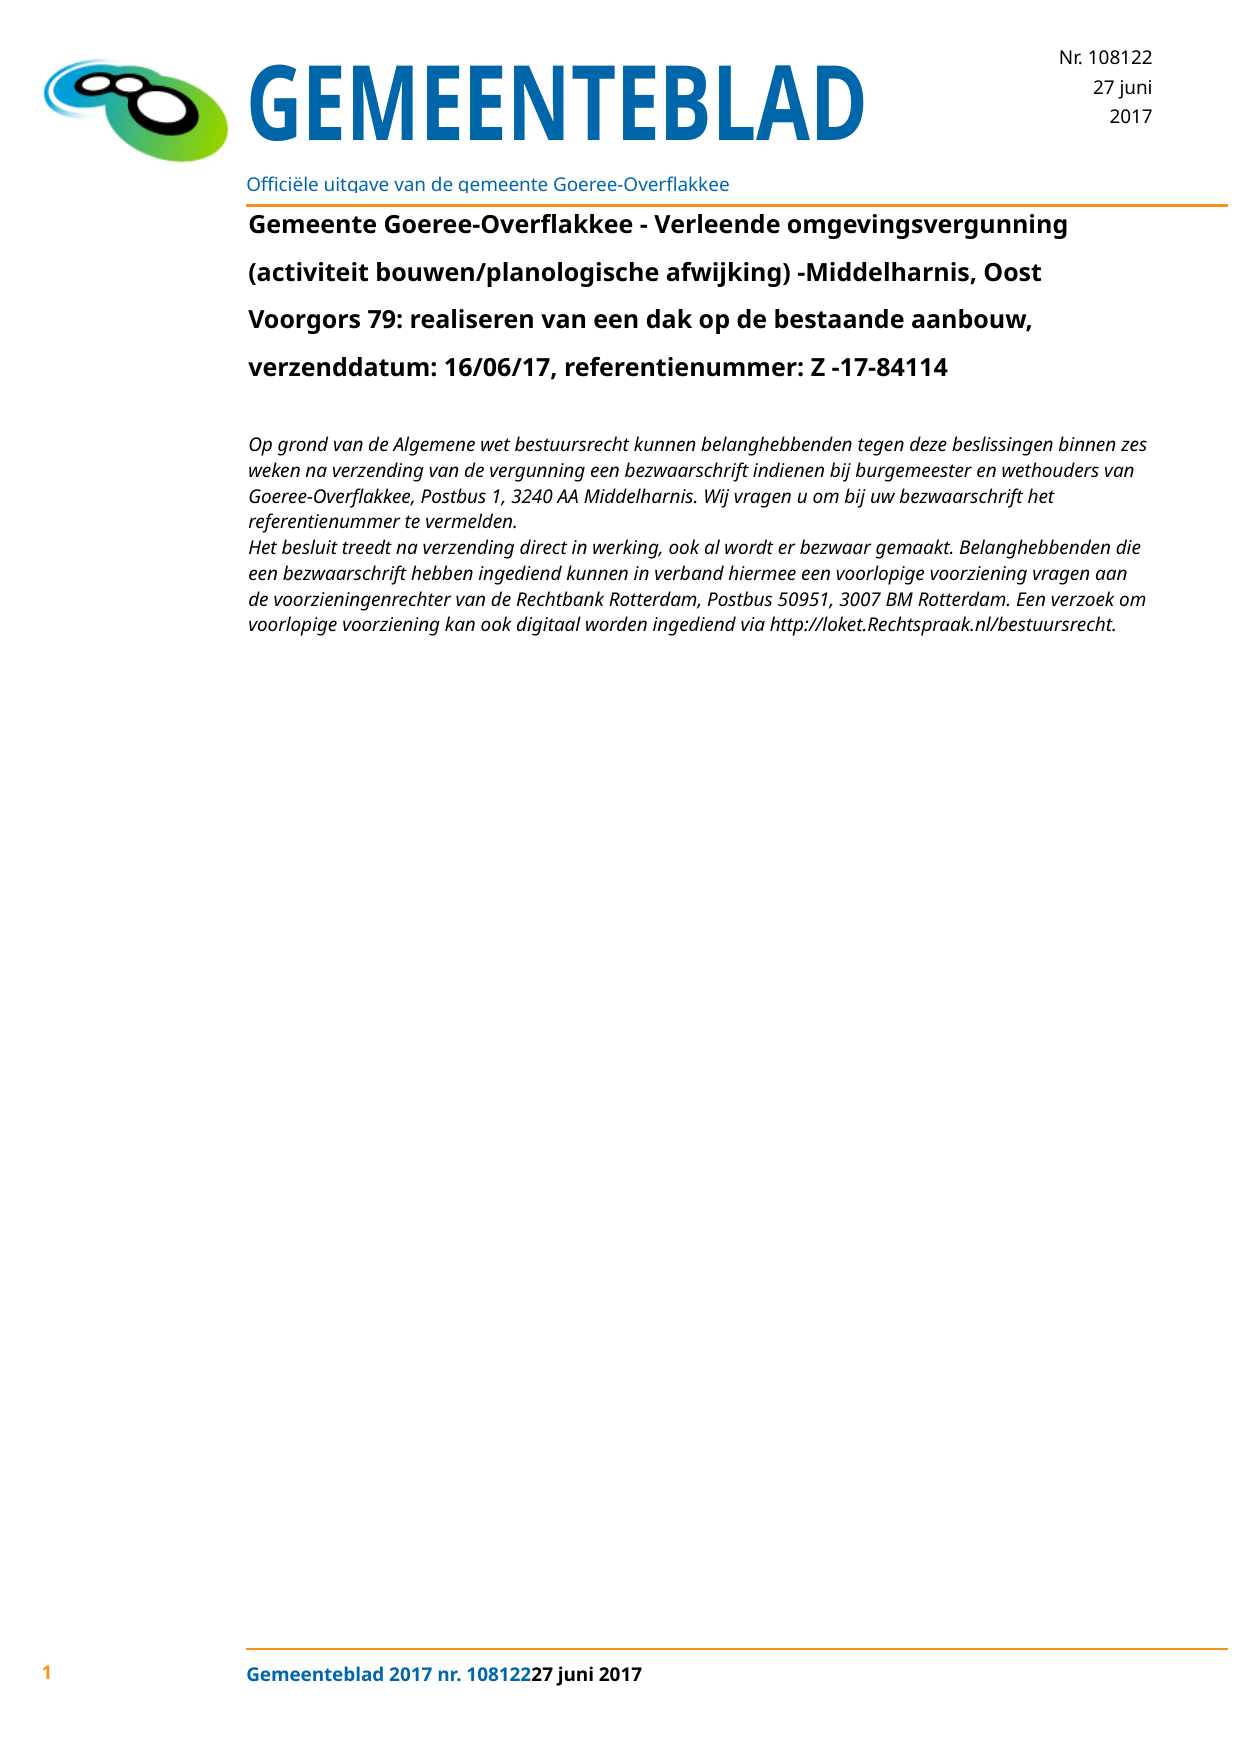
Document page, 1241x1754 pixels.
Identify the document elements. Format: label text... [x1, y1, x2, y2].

text Op grond van de Algemene wet bestuursrecht kunnen belanghebbenden tegen deze beslissingen binnen zes weken na verzending van de vergunning een bezwaarschrift indienen bij burgemeester en wethouders van Goeree-Overflakkee, Postbus 1, 3240 AA Middelharnis. Wij vragen u om bij uw bezwaarschrift het referentienummer te vermelden. [248, 431, 1152, 534]
text Het besluit treedt na verzending direct in werking, ook al wordt er bezwaar gemaakt. Belanghebbenden die een bezwaarschrift hebben ingediend kunnen in verband hiermee een voorlopige voorziening vragen aan de voorzieningenrechter van de Rechtbank Rotterdam, Postbus 50951, 3007 BM Rotterdam. Een verzoek om voorlopige voorziening kan ook digitaal worden ingediend via http://loket.Rechtspraak.nl/bestuursrecht. [248, 534, 1152, 637]
picture [41, 47, 231, 172]
text Gemeente Goeree-Overflakkee - Verleende omgevingsvergunning (activiteit bouwen/planologische afwijking) -Middelharnis, Oost Voorgors 79: realiseren van een dak op de bestaande aanbouw, verzenddatum: 16/06/17, referentienummer: Z -17-84114 [248, 207, 1152, 384]
